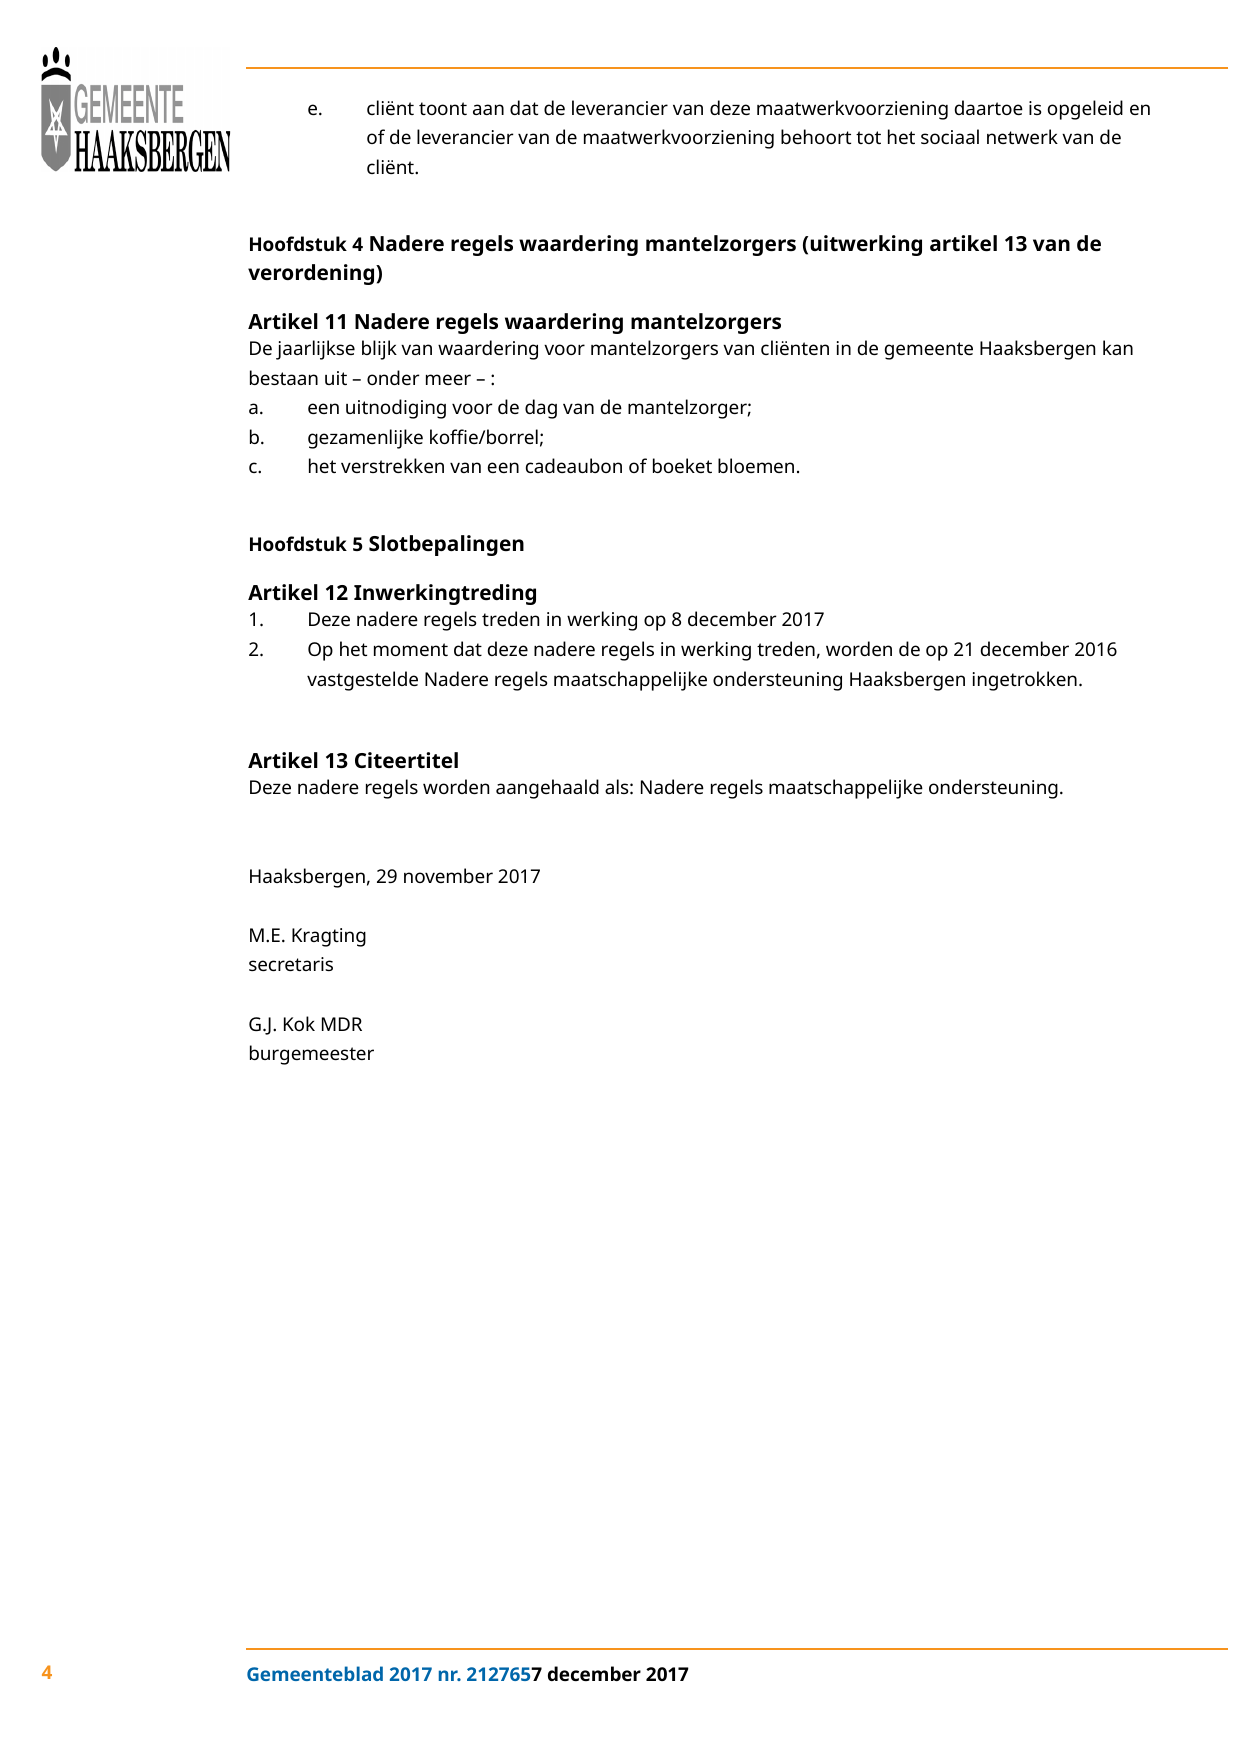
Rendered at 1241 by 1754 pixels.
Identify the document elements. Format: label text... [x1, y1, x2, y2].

text Hoofdstuk 5 Slotbepalingen [248, 529, 1152, 557]
text Artikel 11 Nadere regels waardering mantelzorgers [248, 307, 1152, 335]
text Haaksbergen, 29 november 2017 [248, 863, 1152, 889]
list het verstrekken van een cadeaubon of boeket bloemen. [248, 454, 1152, 479]
text G.J. Kok MDR [248, 1011, 1152, 1037]
text Artikel 13 Citeertitel [248, 746, 1152, 774]
list Op het moment dat deze nadere regels in werking treden, worden de op 21 december 2016 vastgestelde Nadere regels maatschappelijke ondersteuning Haaksbergen ingetrokken. [248, 636, 1152, 691]
list een uitnodiging voor de dag van de mantelzorger; [248, 394, 1152, 420]
text Artikel 12 Inwerkingtreding [248, 578, 1152, 607]
text secretaris [248, 952, 1152, 977]
list Deze nadere regels treden in werking op 8 december 2017 [248, 607, 1152, 632]
list cliënt toont aan dat de leverancier van deze maatwerkvoorziening daartoe is opgeleid en of de leverancier van de maatwerkvoorziening behoort tot het sociaal netwerk van de cliënt. [307, 95, 1152, 180]
text M.E. Kragting [248, 922, 1152, 948]
picture [41, 47, 231, 172]
list gezamenlijke koffie/borrel; [248, 424, 1152, 450]
text Deze nadere regels worden aangehaald als: Nadere regels maatschappelijke ondersteuning. [248, 774, 1152, 800]
text Hoofdstuk 4 Nadere regels waardering mantelzorgers (uitwerking artikel 13 van de verordening) [248, 229, 1152, 286]
text burgemeester [248, 1040, 1152, 1066]
text De jaarlijkse blijk van waardering voor mantelzorgers van cliënten in de gemeente Haaksbergen kan bestaan uit – onder meer – : [248, 335, 1152, 391]
